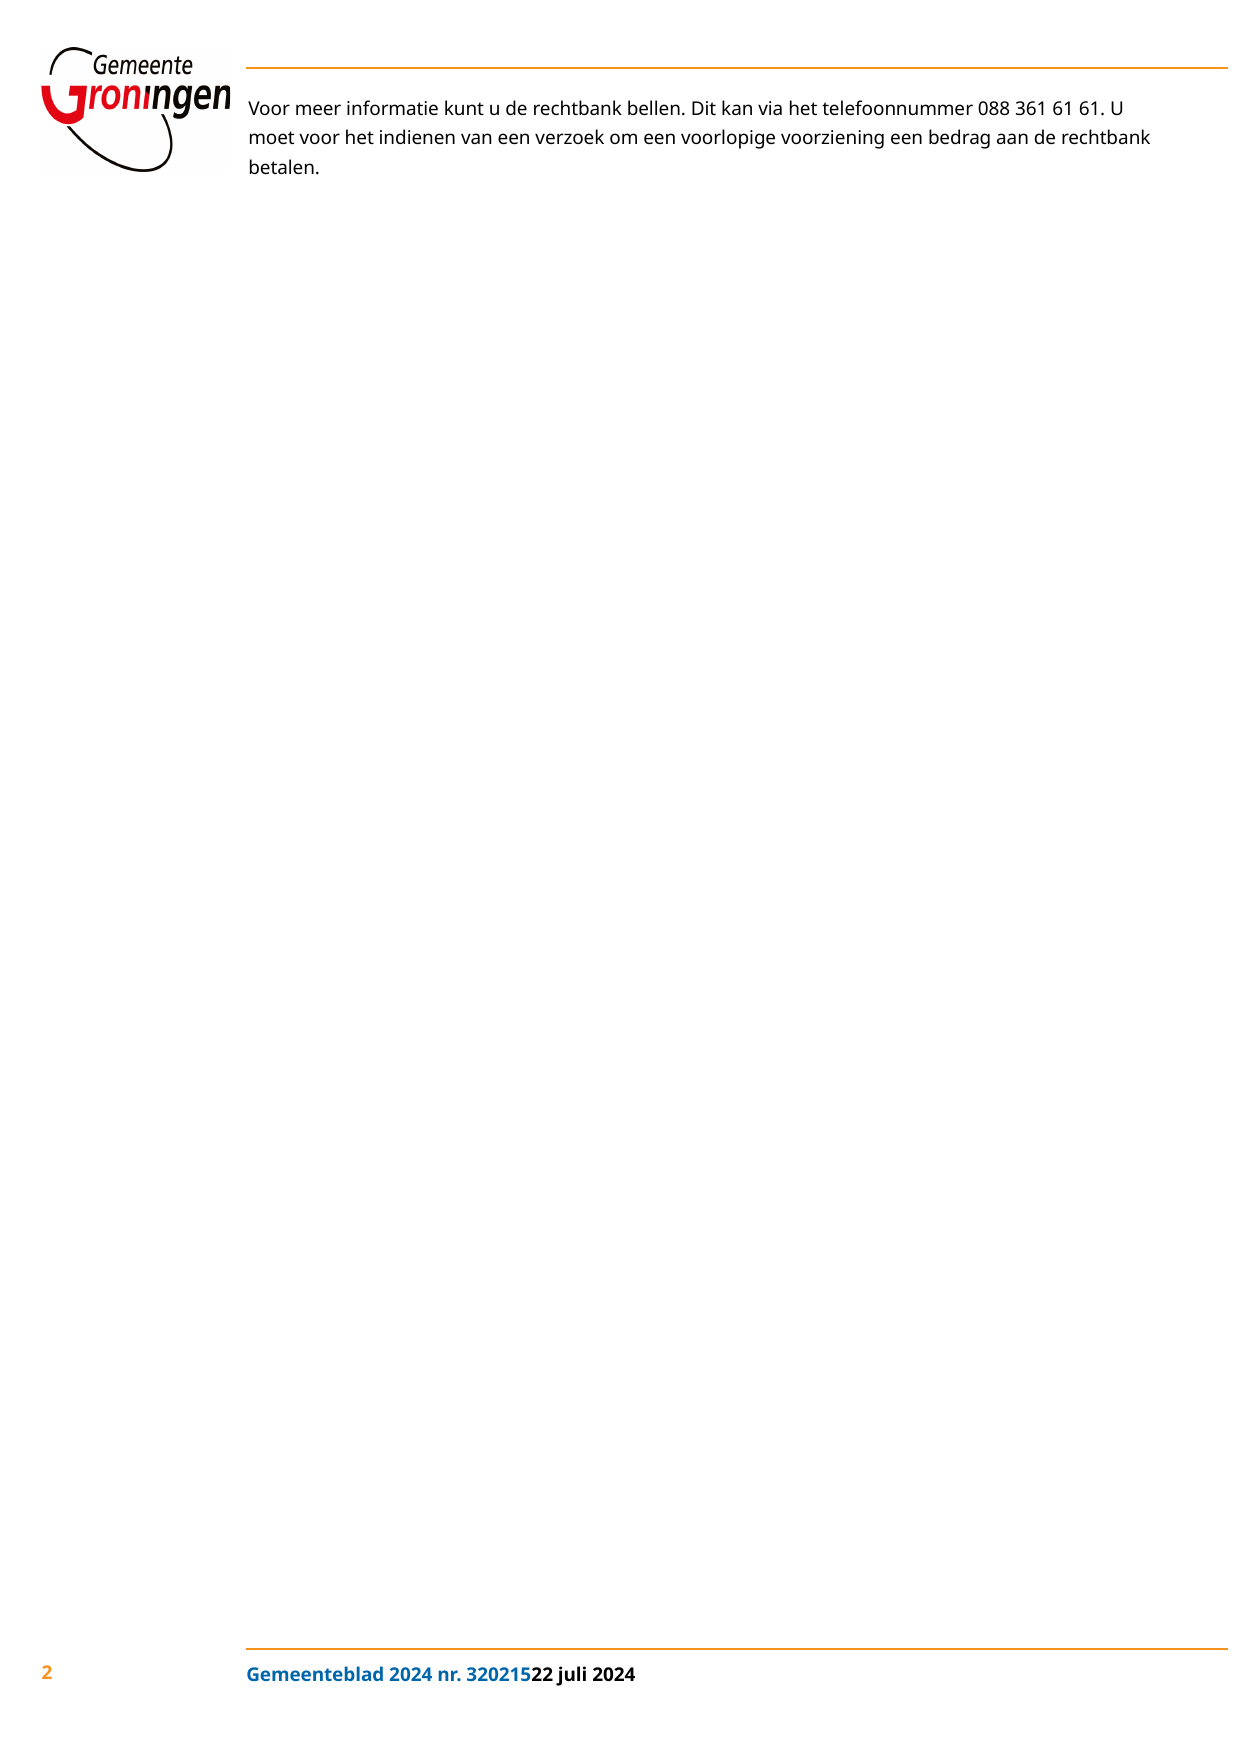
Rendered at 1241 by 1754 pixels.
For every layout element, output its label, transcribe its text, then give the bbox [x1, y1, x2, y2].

text Voor meer informatie kunt u de rechtbank bellen. Dit kan via het telefoonnummer 088 361 61 61. U moet voor het indienen van een verzoek om een voorlopige voorziening een bedrag aan de rechtbank betalen. [248, 95, 1152, 180]
picture [41, 47, 231, 172]
